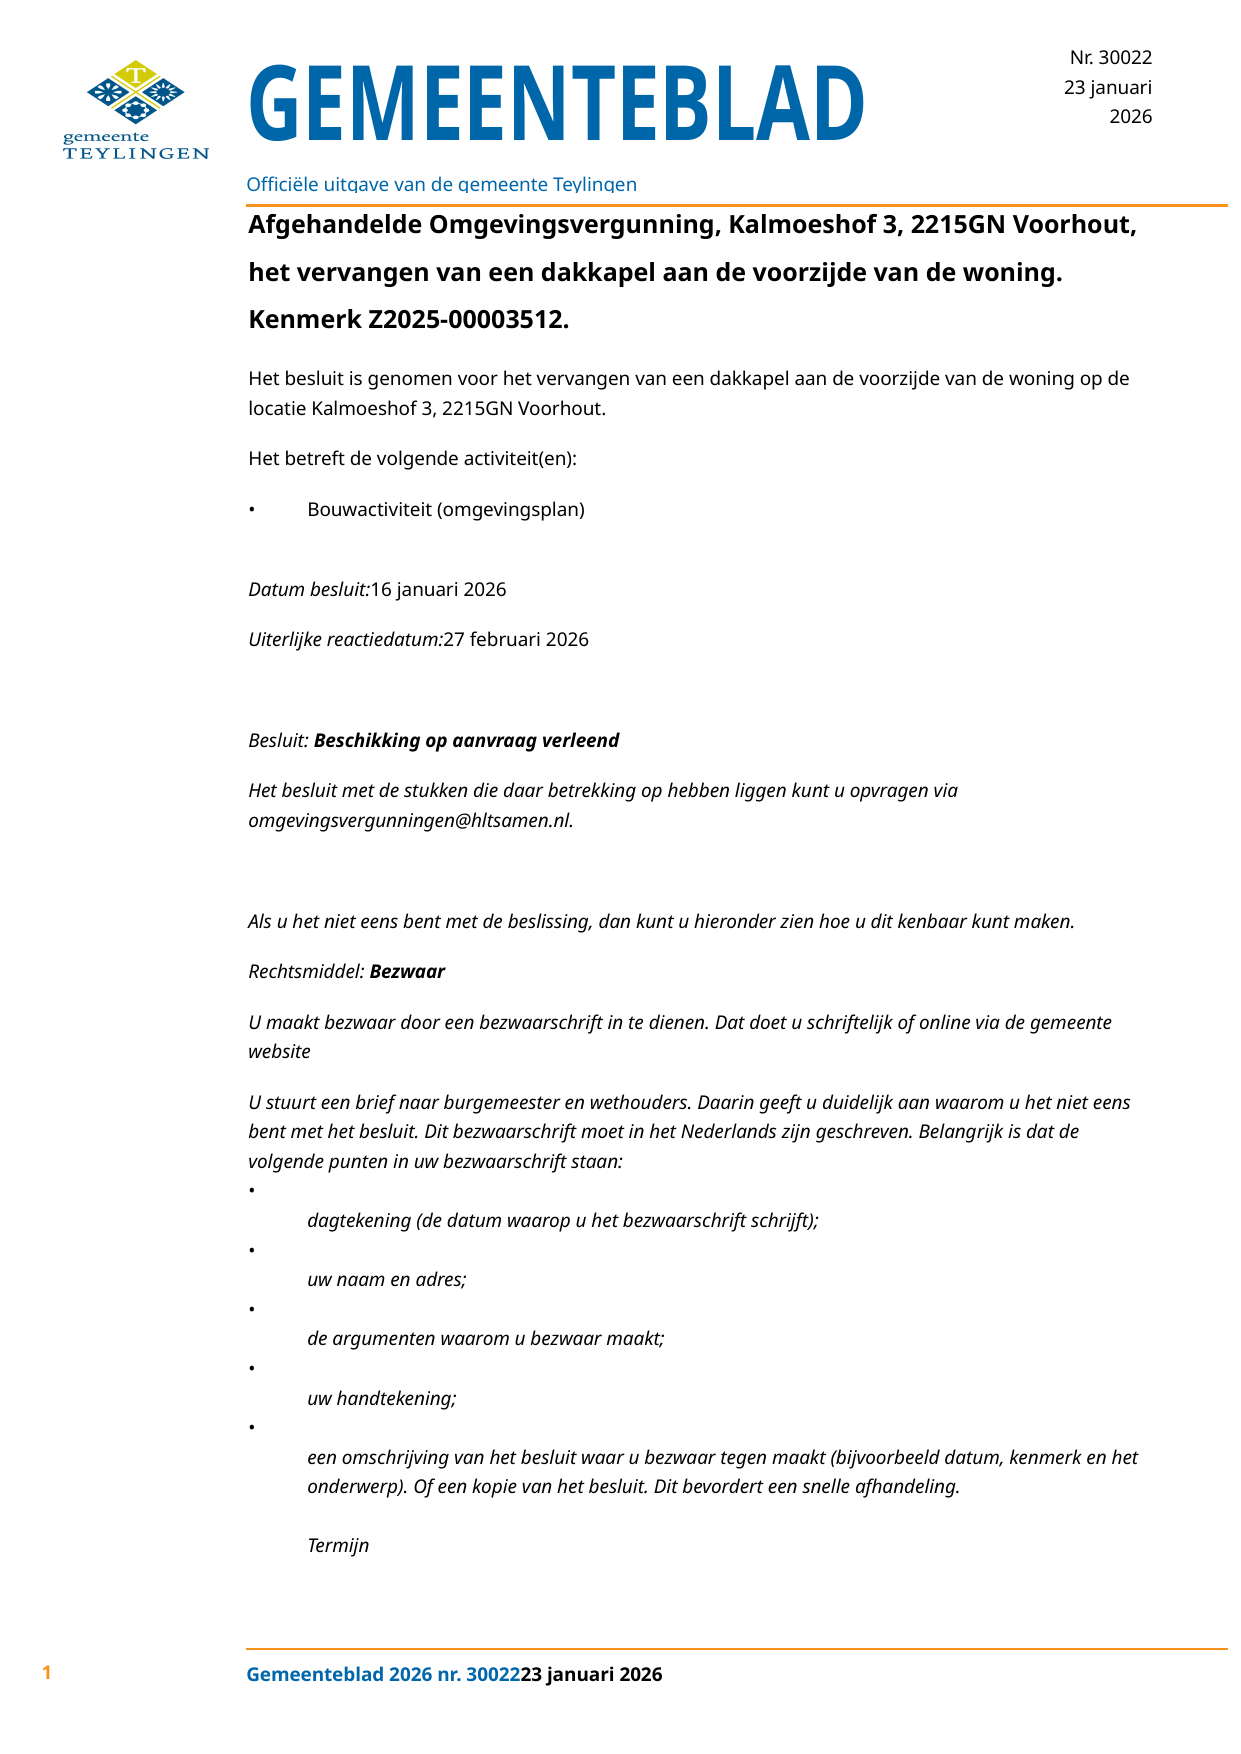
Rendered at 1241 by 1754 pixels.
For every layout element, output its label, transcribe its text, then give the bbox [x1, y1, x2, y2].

list dagtekening (de datum waarop u het bezwaarschrift schrijft); [248, 1207, 1152, 1233]
list een omschrijving van het besluit waar u bezwaar tegen maakt (bijvoorbeeld datum, kenmerk en het onderwerp). Of een kopie van het besluit. Dit bevordert een snelle afhandeling. [248, 1444, 1152, 1499]
text U maakt bezwaar door een bezwaarschrift in te dienen. Dat doet u schriftelijk of online via de gemeente website [248, 1009, 1152, 1064]
list Termijn [248, 1533, 1152, 1558]
text Het besluit is genomen voor het vervangen van een dakkapel aan de voorzijde van de woning op de locatie Kalmoeshof 3, 2215GN Voorhout. [248, 366, 1152, 421]
text Besluit: Beschikking op aanvraag verleend [248, 727, 1152, 753]
text Als u het niet eens bent met de beslissing, dan kunt u hieronder zien hoe u dit kenbaar kunt maken. [248, 908, 1152, 934]
text Uiterlijke reactiedatum:27 februari 2026 [248, 626, 1152, 652]
text Datum besluit:16 januari 2026 [248, 576, 1152, 602]
text Rechtsmiddel: Bezwaar [248, 958, 1152, 984]
list de argumenten waarom u bezwaar maakt; [248, 1326, 1152, 1351]
list uw naam en adres; [248, 1266, 1152, 1292]
picture [41, 47, 231, 172]
text Het betreft de volgende activiteit(en): [248, 446, 1152, 471]
list Bouwactiviteit (omgevingsplan) [248, 496, 1152, 522]
text Het besluit met de stukken die daar betrekking op hebben liggen kunt u opvragen via omgevingsvergunningen@hltsamen.nl. [248, 778, 1152, 833]
list uw handtekening; [248, 1385, 1152, 1410]
text U stuurt een brief naar burgemeester en wethouders. Daarin geeft u duidelijk aan waarom u het niet eens bent met het besluit. Dit bezwaarschrift moet in het Nederlands zijn geschreven. Belangrijk is dat de volgende punten in uw bezwaarschrift staan: [248, 1089, 1152, 1174]
text Afgehandelde Omgevingsvergunning, Kalmoeshof 3, 2215GN Voorhout, het vervangen van een dakkapel aan de voorzijde van de woning. Kenmerk Z2025-00003512. [248, 207, 1152, 336]
